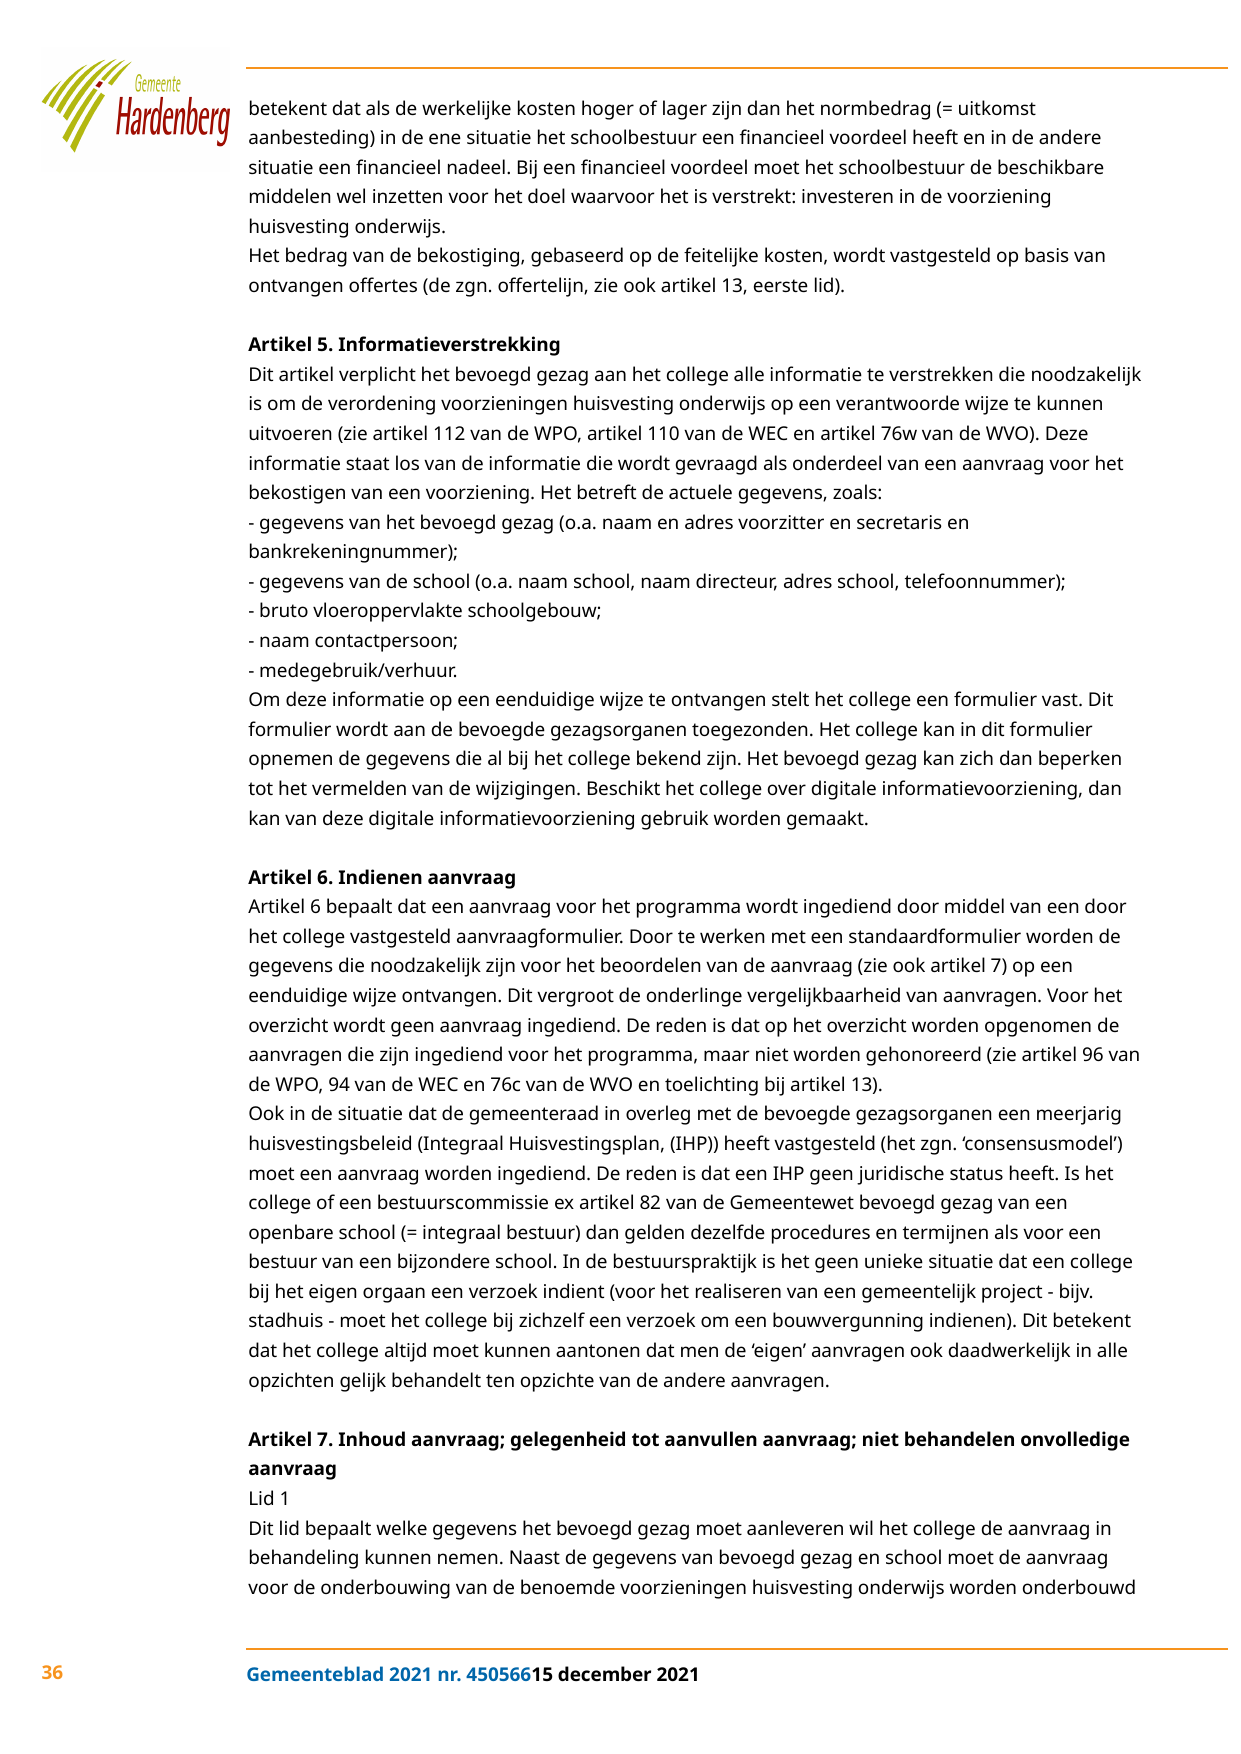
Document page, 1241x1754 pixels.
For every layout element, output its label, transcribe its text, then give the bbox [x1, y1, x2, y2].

text - medegebruik/verhuur. [248, 657, 1152, 683]
text Artikel 7. Inhoud aanvraag; gelegenheid tot aanvullen aanvraag; niet behandelen onvolledige aanvraag [248, 1426, 1152, 1481]
picture [41, 47, 231, 172]
text Ook in de situatie dat de gemeenteraad in overleg met de bevoegde gezagsorganen een meerjarig huisvestingsbeleid (Integraal Huisvestingsplan, (IHP)) heeft vastgesteld (het zgn. ‘consensusmodel’) moet een aanvraag worden ingediend. De reden is dat een IHP geen juridische status heeft. Is het college of een bestuurscommissie ex artikel 82 van de Gemeentewet bevoegd gezag van een openbare school (= integraal bestuur) dan gelden dezelfde procedures en termijnen als voor een bestuur van een bijzondere school. In de bestuurspraktijk is het geen unieke situatie dat een college bij het eigen orgaan een verzoek indient (voor het realiseren van een gemeentelijk project - bijv. stadhuis - moet het college bij zichzelf een verzoek om een bouwvergunning indienen). Dit betekent dat het college altijd moet kunnen aantonen dat men de ‘eigen’ aanvragen ook daadwerkelijk in alle opzichten gelijk behandelt ten opzichte van de andere aanvragen. [248, 1101, 1152, 1393]
text Om deze informatie op een eenduidige wijze te ontvangen stelt het college een formulier vast. Dit formulier wordt aan de bevoegde gezagsorganen toegezonden. Het college kan in dit formulier opnemen de gegevens die al bij het college bekend zijn. Het bevoegd gezag kan zich dan beperken tot het vermelden van de wijzigingen. Beschikt het college over digitale informatievoorziening, dan kan van deze digitale informatievoorziening gebruik worden gemaakt. [248, 686, 1152, 831]
text Het bedrag van de bekostiging, gebaseerd op de feitelijke kosten, wordt vastgesteld op basis van ontvangen offertes (de zgn. offertelijn, zie ook artikel 13, eerste lid). [248, 243, 1152, 298]
text Dit artikel verplicht het bevoegd gezag aan het college alle informatie te verstrekken die noodzakelijk is om de verordening voorzieningen huisvesting onderwijs op een verantwoorde wijze te kunnen uitvoeren (zie artikel 112 van de WPO, artikel 110 van de WEC en artikel 76w van de WVO). Deze informatie staat los van de informatie die wordt gevraagd als onderdeel van een aanvraag voor het bekostigen van een voorziening. Het betreft de actuele gegevens, zoals: [248, 361, 1152, 505]
text Artikel 5. Informatieverstrekking [248, 331, 1152, 357]
text Artikel 6. Indienen aanvraag [248, 864, 1152, 890]
text betekent dat als de werkelijke kosten hoger of lager zijn dan het normbedrag (= uitkomst aanbesteding) in de ene situatie het schoolbestuur een financieel voordeel heeft en in de andere situatie een financieel nadeel. Bij een financieel voordeel moet het schoolbestuur de beschikbare middelen wel inzetten voor het doel waarvoor het is verstrekt: investeren in de voorziening huisvesting onderwijs. [248, 95, 1152, 239]
text Dit lid bepaalt welke gegevens het bevoegd gezag moet aanleveren wil het college de aanvraag in behandeling kunnen nemen. Naast de gegevens van bevoegd gezag en school moet de aanvraag voor de onderbouwing van de benoemde voorzieningen huisvesting onderwijs worden onderbouwd [248, 1515, 1152, 1600]
text - gegevens van het bevoegd gezag (o.a. naam en adres voorzitter en secretaris en bankrekeningnummer); [248, 509, 1152, 564]
text - naam contactpersoon; [248, 627, 1152, 653]
text Lid 1 [248, 1485, 1152, 1511]
text - bruto vloeroppervlakte schoolgebouw; [248, 598, 1152, 623]
text Artikel 6 bepaalt dat een aanvraag voor het programma wordt ingediend door middel van een door het college vastgesteld aanvraagformulier. Door te werken met een standaardformulier worden de gegevens die noodzakelijk zijn voor het beoordelen van de aanvraag (zie ook artikel 7) op een eenduidige wijze ontvangen. Dit vergroot de onderlinge vergelijkbaarheid van aanvragen. Voor het overzicht wordt geen aanvraag ingediend. De reden is dat op het overzicht worden opgenomen de aanvragen die zijn ingediend voor het programma, maar niet worden gehonoreerd (zie artikel 96 van de WPO, 94 van de WEC en 76c van de WVO en toelichting bij artikel 13). [248, 893, 1152, 1097]
text - gegevens van de school (o.a. naam school, naam directeur, adres school, telefoonnummer); [248, 568, 1152, 594]
